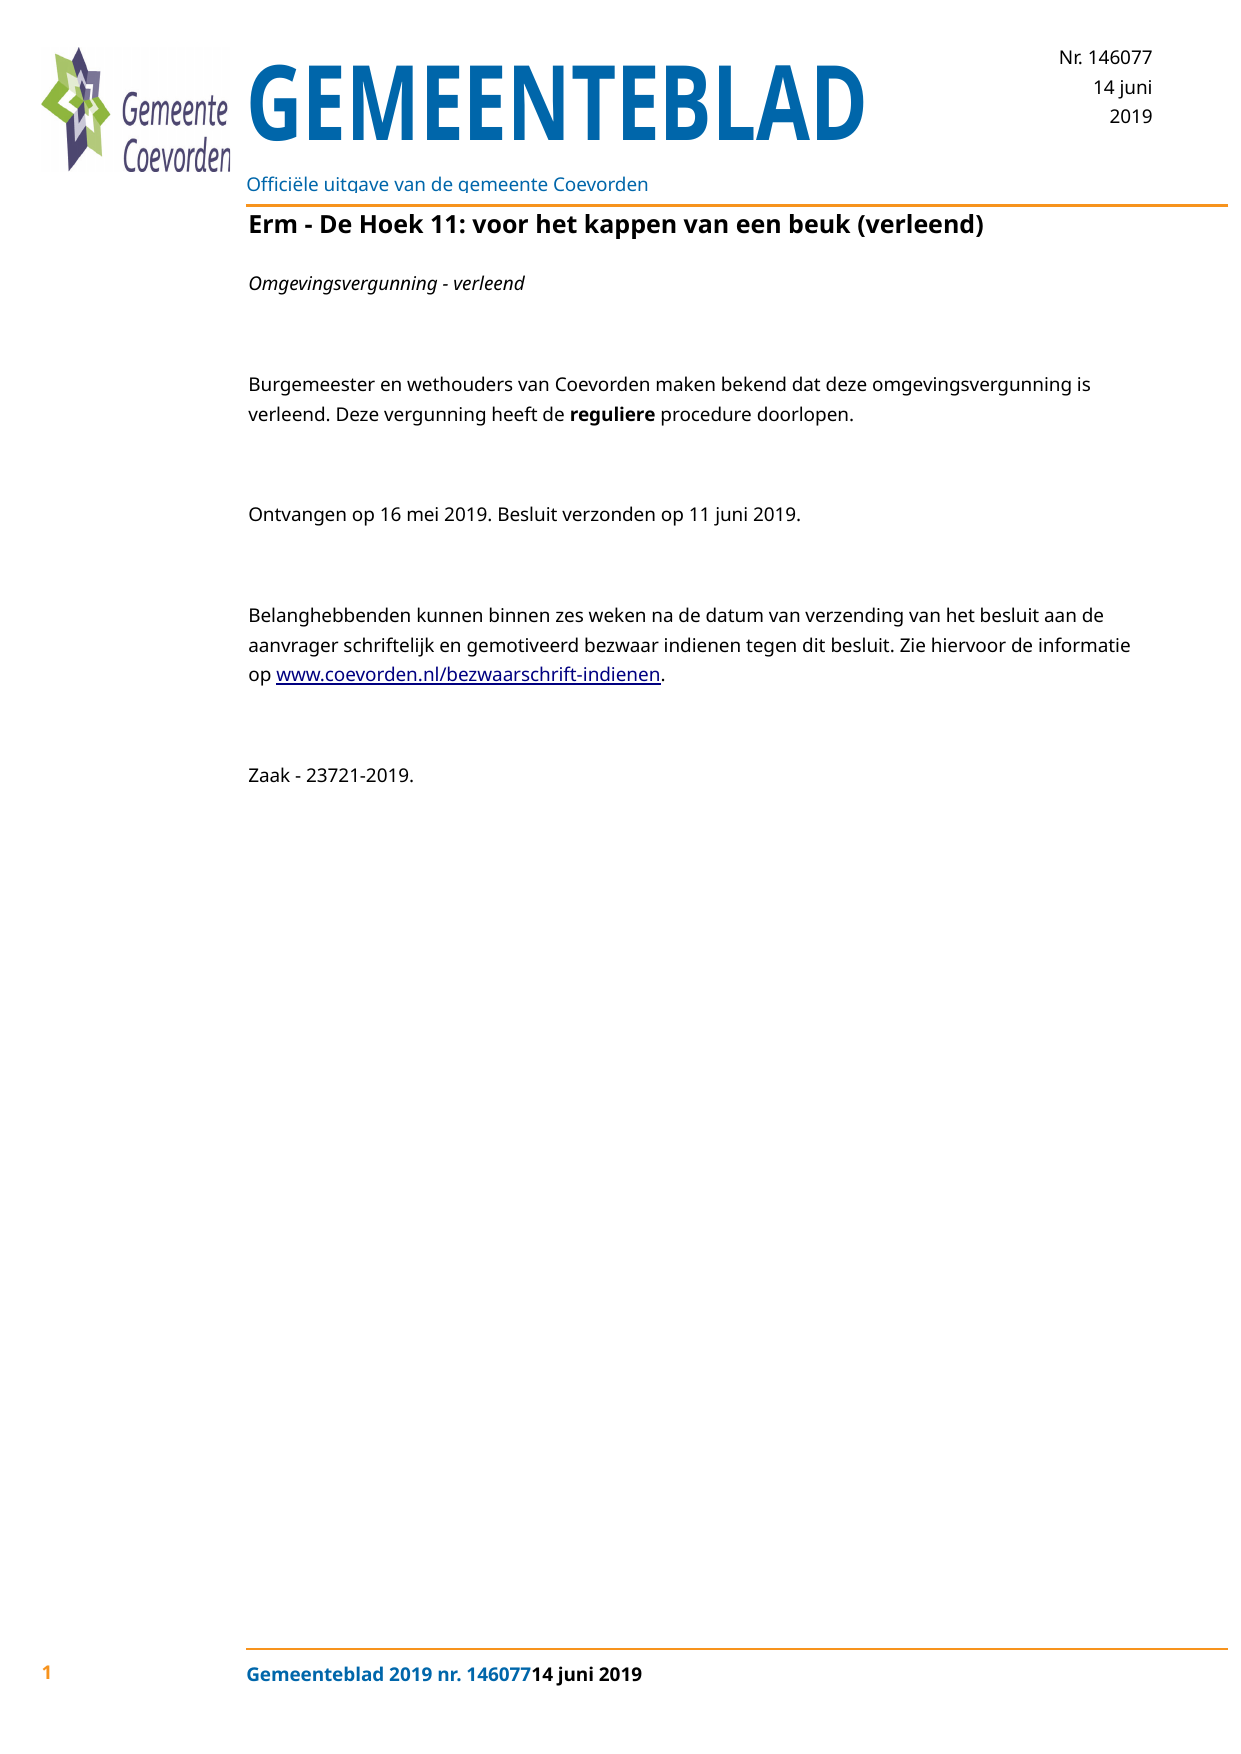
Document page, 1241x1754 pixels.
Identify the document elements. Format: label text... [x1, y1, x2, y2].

text Belanghebbenden kunnen binnen zes weken na de datum van verzending van het besluit aan de aanvrager schriftelijk en gemotiveerd bezwaar indienen tegen dit besluit. Zie hiervoor de informatie op www.coevorden.nl/bezwaarschrift-indienen. [248, 602, 1152, 687]
text Erm - De Hoek 11: voor het kappen van een beuk (verleend) [248, 207, 1152, 241]
text Ontvangen op 16 mei 2019. Besluit verzonden op 11 juni 2019. [248, 502, 1152, 527]
text Burgemeester en wethouders van Coevorden maken bekend dat deze omgevingsvergunning is verleend. Deze vergunning heeft de reguliere procedure doorlopen. [248, 371, 1152, 426]
picture [41, 47, 231, 172]
text Omgevingsvergunning - verleend [248, 270, 1152, 296]
text Zaak - 23721-2019. [248, 762, 1152, 788]
